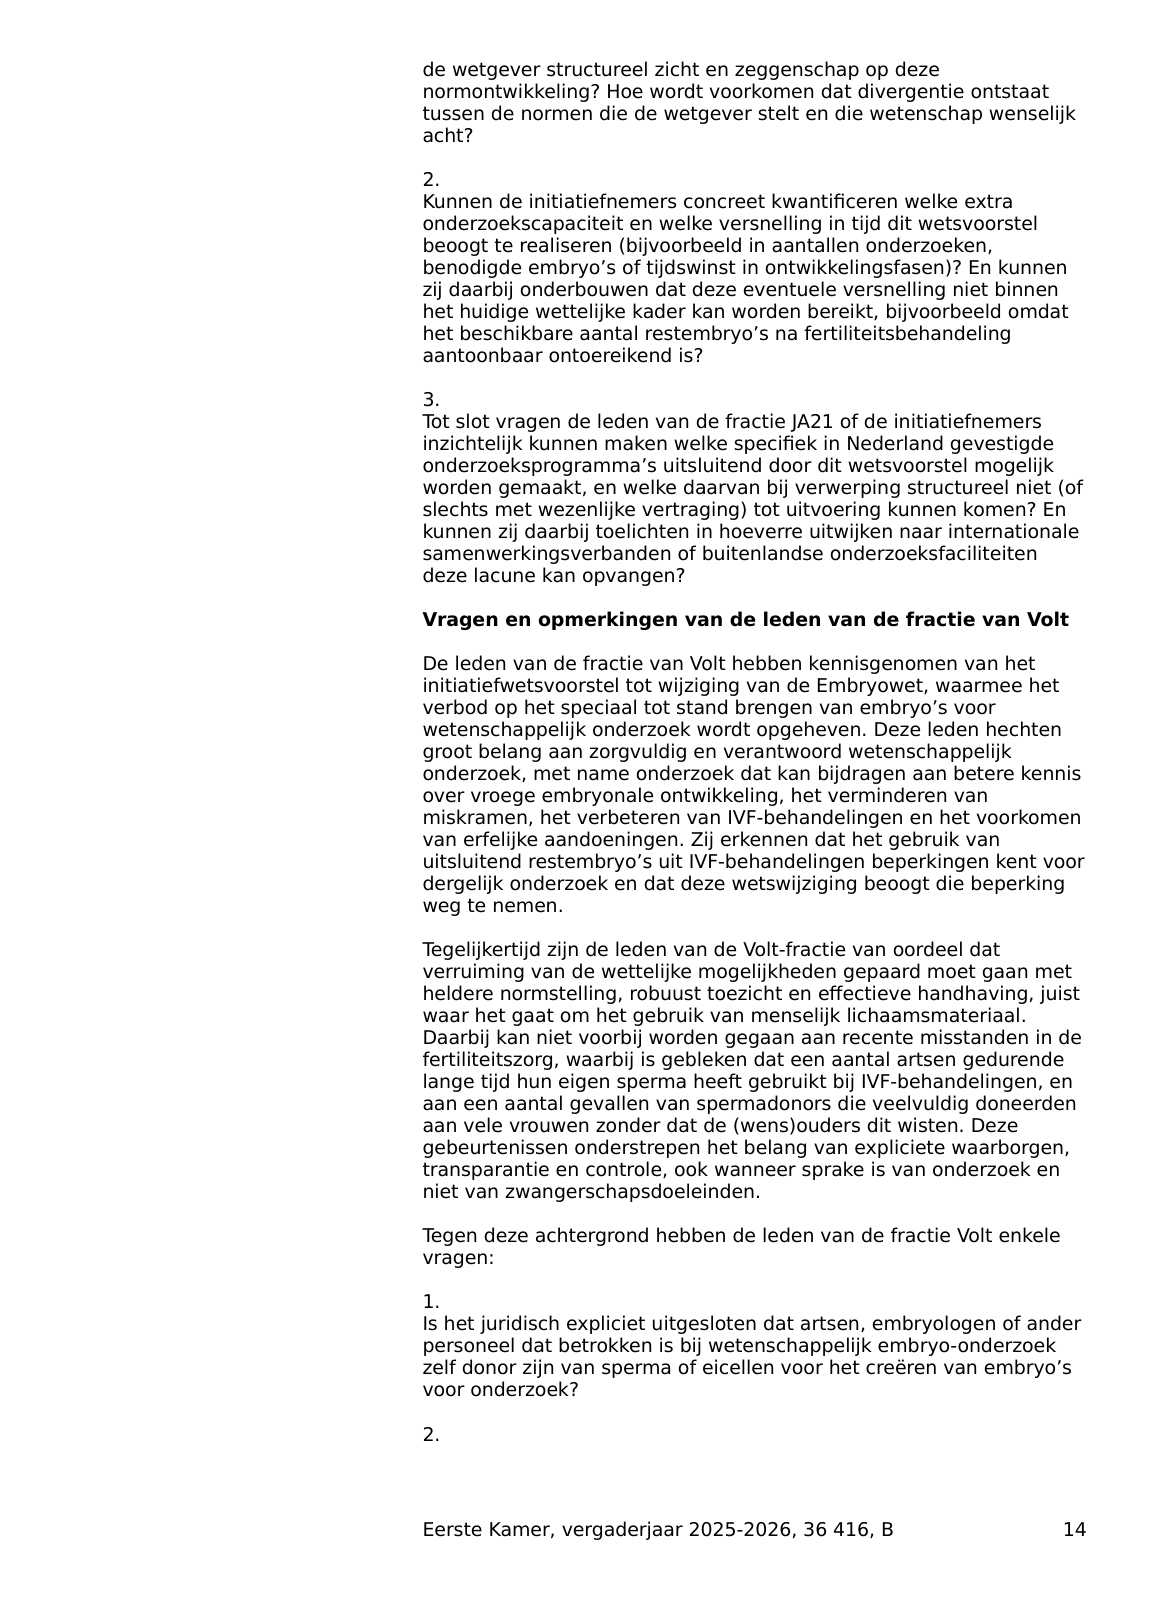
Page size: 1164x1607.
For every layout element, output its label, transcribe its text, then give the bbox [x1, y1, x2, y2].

text Tot slot vragen de leden van de fractie JA21 of de initiatiefnemers inzichtelijk kunnen maken welke specifiek in Nederland gevestigde onderzoeksprogramma’s uitsluitend door dit wetsvoorstel mogelijk worden gemaakt, en welke daarvan bij verwerping structureel niet (of slechts met wezenlijke vertraging) tot uitvoering kunnen komen? En kunnen zij daarbij toelichten in hoeverre uitwijken naar internationale samenwerkingsverbanden of buitenlandse onderzoeksfaciliteiten deze lacune kan opvangen? [422, 411, 1087, 587]
text Kunnen de initiatiefnemers concreet kwantificeren welke extra onderzoekscapaciteit en welke versnelling in tijd dit wetsvoorstel beoogt te realiseren (bijvoorbeeld in aantallen onderzoeken, benodigde embryo’s of tijdswinst in ontwikkelingsfasen)? En kunnen zij daarbij onderbouwen dat deze eventuele versnelling niet binnen het huidige wettelijke kader kan worden bereikt, bijvoorbeeld omdat het beschikbare aantal restembryo’s na fertiliteitsbehandeling aantoonbaar ontoereikend is? [422, 191, 1087, 367]
text De leden van de fractie van Volt hebben kennisgenomen van het initiatiefwetsvoorstel tot wijziging van de Embryowet, waarmee het verbod op het speciaal tot stand brengen van embryo’s voor wetenschappelijk onderzoek wordt opgeheven. Deze leden hechten groot belang aan zorgvuldig en verantwoord wetenschappelijk onderzoek, met name onderzoek dat kan bijdragen aan betere kennis over vroege embryonale ontwikkeling, het verminderen van miskramen, het verbeteren van IVF-behandelingen en het voorkomen van erfelijke aandoeningen. Zij erkennen dat het gebruik van uitsluitend restembryo’s uit IVF-behandelingen beperkingen kent voor dergelijk onderzoek en dat deze wetswijziging beoogt die beperking weg te nemen. [422, 653, 1087, 917]
subtitle Vragen en opmerkingen van de leden van de fractie van Volt [422, 609, 1087, 631]
text Tegelijkertijd zijn de leden van de Volt-fractie van oordeel dat verruiming van de wettelijke mogelijkheden gepaard moet gaan met heldere normstelling, robuust toezicht en effectieve handhaving, juist waar het gaat om het gebruik van menselijk lichaamsmateriaal. Daarbij kan niet voorbij worden gegaan aan recente misstanden in de fertiliteitszorg, waarbij is gebleken dat een aantal artsen gedurende lange tijd hun eigen sperma heeft gebruikt bij IVF-behandelingen, en aan een aantal gevallen van spermadonors die veelvuldig doneerden aan vele vrouwen zonder dat de (wens)ouders dit wisten. Deze gebeurtenissen onderstrepen het belang van expliciete waarborgen, transparantie en controle, ook wanneer sprake is van onderzoek en niet van zwangerschapsdoeleinden. [422, 939, 1087, 1203]
text 2. [422, 169, 1087, 191]
text Is het juridisch expliciet uitgesloten dat artsen, embryologen of ander personeel dat betrokken is bij wetenschappelijk embryo-onderzoek zelf donor zijn van sperma of eicellen voor het creëren van embryo’s voor onderzoek? [422, 1313, 1087, 1401]
text Tegen deze achtergrond hebben de leden van de fractie Volt enkele vragen: [422, 1225, 1087, 1269]
text de wetgever structureel zicht en zeggenschap op deze normontwikkeling? Hoe wordt voorkomen dat divergentie ontstaat tussen de normen die de wetgever stelt en die wetenschap wenselijk acht? [422, 59, 1087, 147]
text 1. [422, 1291, 1087, 1313]
text 3. [422, 389, 1087, 411]
text 2. [422, 1423, 1087, 1445]
